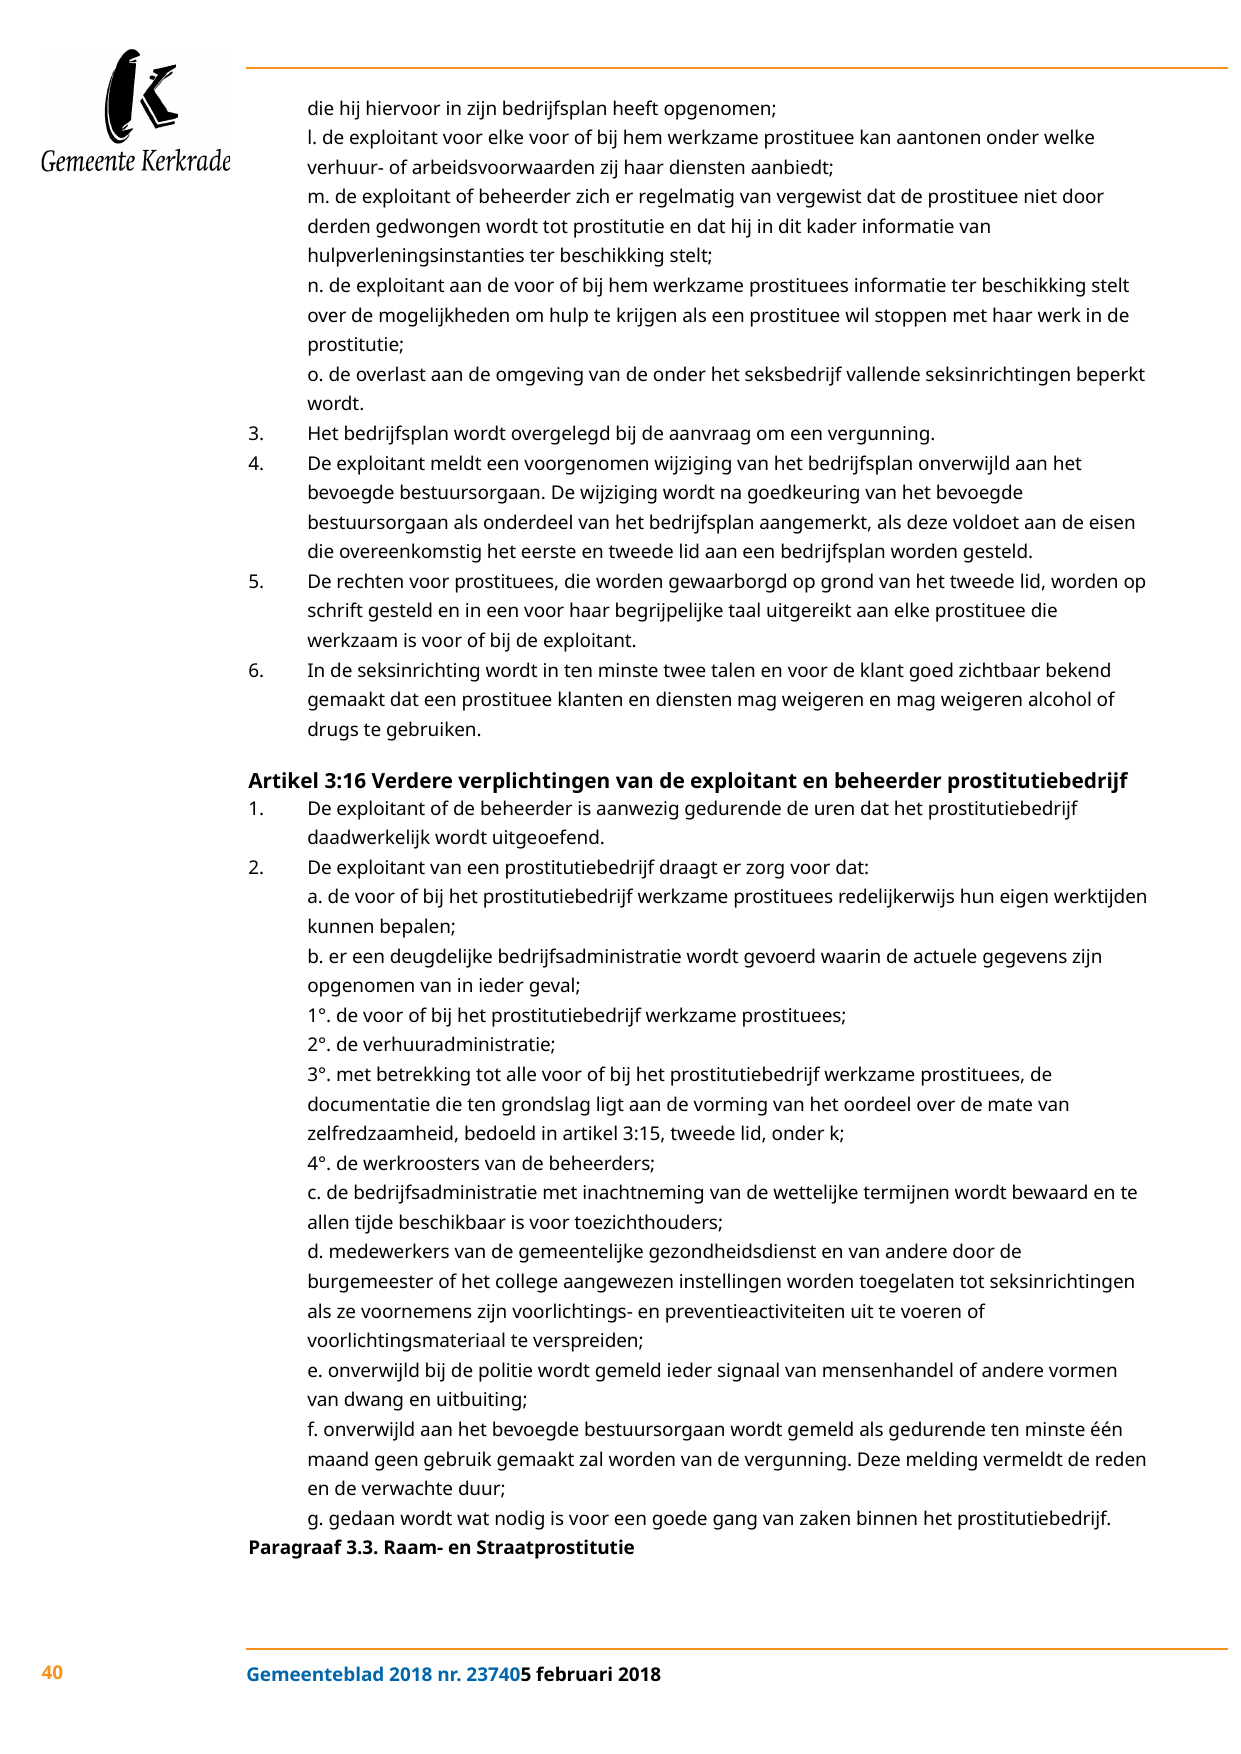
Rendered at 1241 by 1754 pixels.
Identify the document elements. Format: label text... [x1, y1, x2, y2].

list 2°. de verhuuradministratie; [248, 1032, 1152, 1057]
list 4°. de werkroosters van de beheerders; [248, 1150, 1152, 1176]
list De rechten voor prostituees, die worden gewaarborgd op grond van het tweede lid, worden op schrift gesteld en in een voor haar begrijpelijke taal uitgereikt aan elke prostituee die werkzaam is voor of bij de exploitant. [248, 568, 1152, 653]
list d. medewerkers van de gemeentelijke gezondheidsdienst en van andere door de burgemeester of het college aangewezen instellingen worden toegelaten tot seksinrichtingen als ze voornemens zijn voorlichtings- en preventieactiviteiten uit te voeren of voorlichtingsmateriaal te verspreiden; [248, 1239, 1152, 1353]
list De exploitant van een prostitutiebedrijf draagt er zorg voor dat: [248, 854, 1152, 880]
list 3°. met betrekking tot alle voor of bij het prostitutiebedrijf werkzame prostituees, de documentatie die ten grondslag ligt aan de vorming van het oordeel over de mate van zelfredzaamheid, bedoeld in artikel 3:15, tweede lid, onder k; [248, 1061, 1152, 1146]
list o. de overlast aan de omgeving van de onder het seksbedrijf vallende seksinrichtingen beperkt wordt. [248, 361, 1152, 416]
text Paragraaf 3.3. Raam- en Straatprostitutie [248, 1534, 1152, 1560]
list De exploitant meldt een voorgenomen wijziging van het bedrijfsplan onverwijld aan het bevoegde bestuursorgaan. De wijziging wordt na goedkeuring van het bevoegde bestuursorgaan als onderdeel van het bedrijfsplan aangemerkt, als deze voldoet aan de eisen die overeenkomstig het eerste en tweede lid aan een bedrijfsplan worden gesteld. [248, 450, 1152, 564]
list b. er een deugdelijke bedrijfsadministratie wordt gevoerd waarin de actuele gegevens zijn opgenomen van in ieder geval; [248, 943, 1152, 998]
list In de seksinrichting wordt in ten minste twee talen en voor de klant goed zichtbaar bekend gemaakt dat een prostituee klanten en diensten mag weigeren en mag weigeren alcohol of drugs te gebruiken. [248, 657, 1152, 742]
text Artikel 3:16 Verdere verplichtingen van de exploitant en beheerder prostitutiebedrijf [248, 766, 1152, 795]
list f. onverwijld aan het bevoegde bestuursorgaan wordt gemeld als gedurende ten minste één maand geen gebruik gemaakt zal worden van de vergunning. Deze melding vermeldt de reden en de verwachte duur; [248, 1416, 1152, 1501]
picture [41, 47, 231, 172]
list g. gedaan wordt wat nodig is voor een goede gang van zaken binnen het prostitutiebedrijf. [248, 1505, 1152, 1531]
list De exploitant of de beheerder is aanwezig gedurende de uren dat het prostitutiebedrijf daadwerkelijk wordt uitgeoefend. [248, 795, 1152, 850]
list 1°. de voor of bij het prostitutiebedrijf werkzame prostituees; [248, 1002, 1152, 1028]
list Het bedrijfsplan wordt overgelegd bij de aanvraag om een vergunning. [248, 420, 1152, 446]
list c. de bedrijfsadministratie met inachtneming van de wettelijke termijnen wordt bewaard en te allen tijde beschikbaar is voor toezichthouders; [248, 1179, 1152, 1235]
list n. de exploitant aan de voor of bij hem werkzame prostituees informatie ter beschikking stelt over de mogelijkheden om hulp te krijgen als een prostituee wil stoppen met haar werk in de prostitutie; [248, 272, 1152, 357]
list l. de exploitant voor elke voor of bij hem werkzame prostituee kan aantonen onder welke verhuur- of arbeidsvoorwaarden zij haar diensten aanbiedt; [248, 124, 1152, 180]
list a. de voor of bij het prostitutiebedrijf werkzame prostituees redelijkerwijs hun eigen werktijden kunnen bepalen; [248, 884, 1152, 939]
list die hij hiervoor in zijn bedrijfsplan heeft opgenomen; [248, 95, 1152, 121]
list e. onverwijld bij de politie wordt gemeld ieder signaal van mensenhandel of andere vormen van dwang en uitbuiting; [248, 1357, 1152, 1412]
list m. de exploitant of beheerder zich er regelmatig van vergewist dat de prostituee niet door derden gedwongen wordt tot prostitutie en dat hij in dit kader informatie van hulpverleningsinstanties ter beschikking stelt; [248, 183, 1152, 268]
